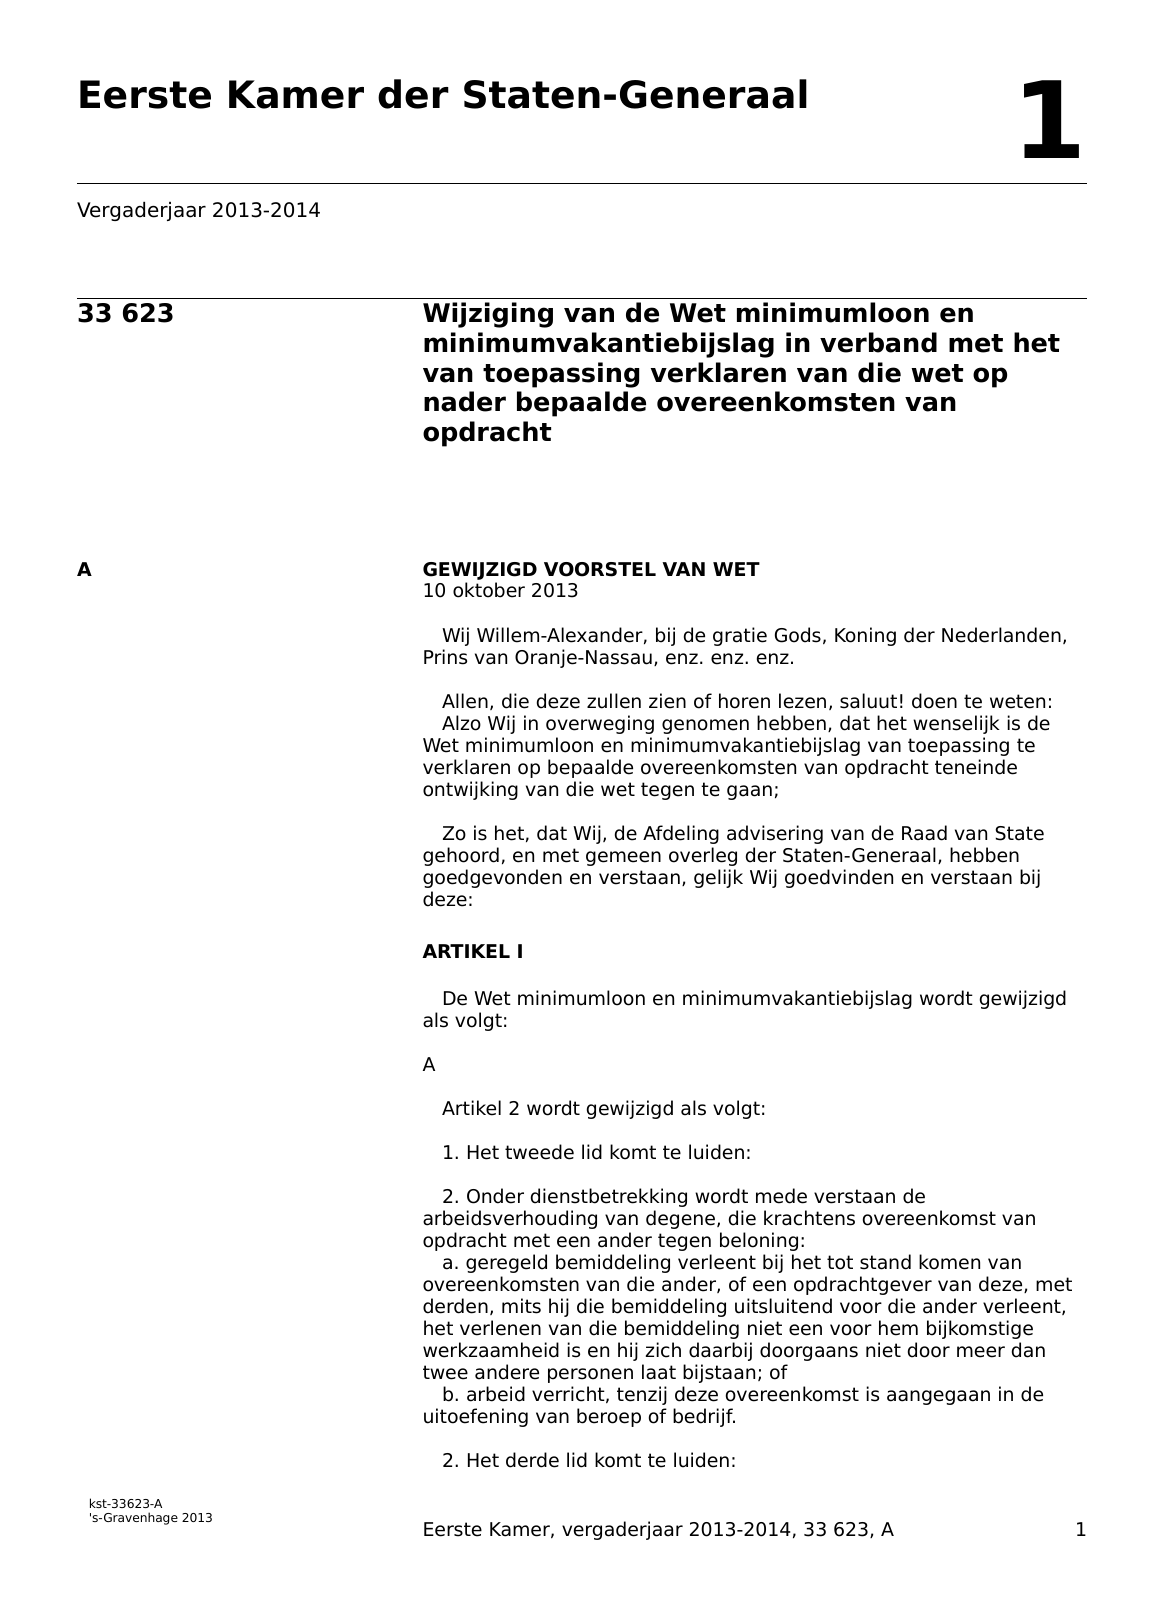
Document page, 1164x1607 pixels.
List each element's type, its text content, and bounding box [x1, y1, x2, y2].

text 's-Gravenhage 2013 [88, 1511, 323, 1525]
subtitle 33 623 Wijziging van de Wet minimumloon en minimumvakantiebijslag in verband met het van toepassing verklaren van die wet op nader bepaalde overeenkomsten van opdracht [77, 299, 1087, 447]
table_cell Vergaderjaar 2013-2014 [77, 184, 1087, 298]
text De Wet minimumloon en minimumvakantiebijslag wordt gewijzigd als volgt: [422, 988, 1087, 1032]
subtitle A GEWIJZIGD VOORSTEL VAN WET [77, 558, 1087, 580]
text Allen, die deze zullen zien of horen lezen, saluut! doen te weten: [422, 691, 1087, 713]
text b. arbeid verricht, tenzij deze overeenkomst is aangegaan in de uitoefening van beroep of bedrijf. [422, 1384, 1087, 1428]
text a. geregeld bemiddeling verleent bij het tot stand komen van overeenkomsten van die ander, of een opdrachtgever van deze, met derden, mits hij die bemiddeling uitsluitend voor die ander verleent, het verlenen van die bemiddeling niet een voor hem bijkomstige werkzaamheid is en hij zich daarbij doorgaans niet door meer dan twee andere personen laat bijstaan; of [422, 1252, 1087, 1384]
text A [422, 1054, 1087, 1076]
subtitle ARTIKEL I [422, 941, 1087, 963]
text kst-33623-A [88, 1497, 323, 1511]
text Artikel 2 wordt gewijzigd als volgt: [422, 1098, 1087, 1120]
text 10 oktober 2013 [422, 580, 1087, 602]
text Zo is het, dat Wij, de Afdeling advisering van de Raad van State gehoord, en met gemeen overleg der Staten-Generaal, hebben goedgevonden en verstaan, gelijk Wij goedvinden en verstaan bij deze: [422, 823, 1087, 911]
table_header 1 [886, 59, 1087, 183]
text 1. Het tweede lid komt te luiden: [422, 1142, 1087, 1164]
text Alzo Wij in overweging genomen hebben, dat het wenselijk is de Wet minimumloon en minimumvakantiebijslag van toepassing te verklaren op bepaalde overeenkomsten van opdracht teneinde ontwijking van die wet tegen te gaan; [422, 713, 1087, 801]
table_header Eerste Kamer der Staten-Generaal [77, 59, 886, 183]
text Wij Willem-Alexander, bij de gratie Gods, Koning der Nederlanden, Prins van Oranje-Nassau, enz. enz. enz. [422, 624, 1087, 668]
text 2. Onder dienstbetrekking wordt mede verstaan de arbeidsverhouding van degene, die krachtens overeenkomst van opdracht met een ander tegen beloning: [422, 1186, 1087, 1252]
text 2. Het derde lid komt te luiden: [422, 1450, 1087, 1472]
